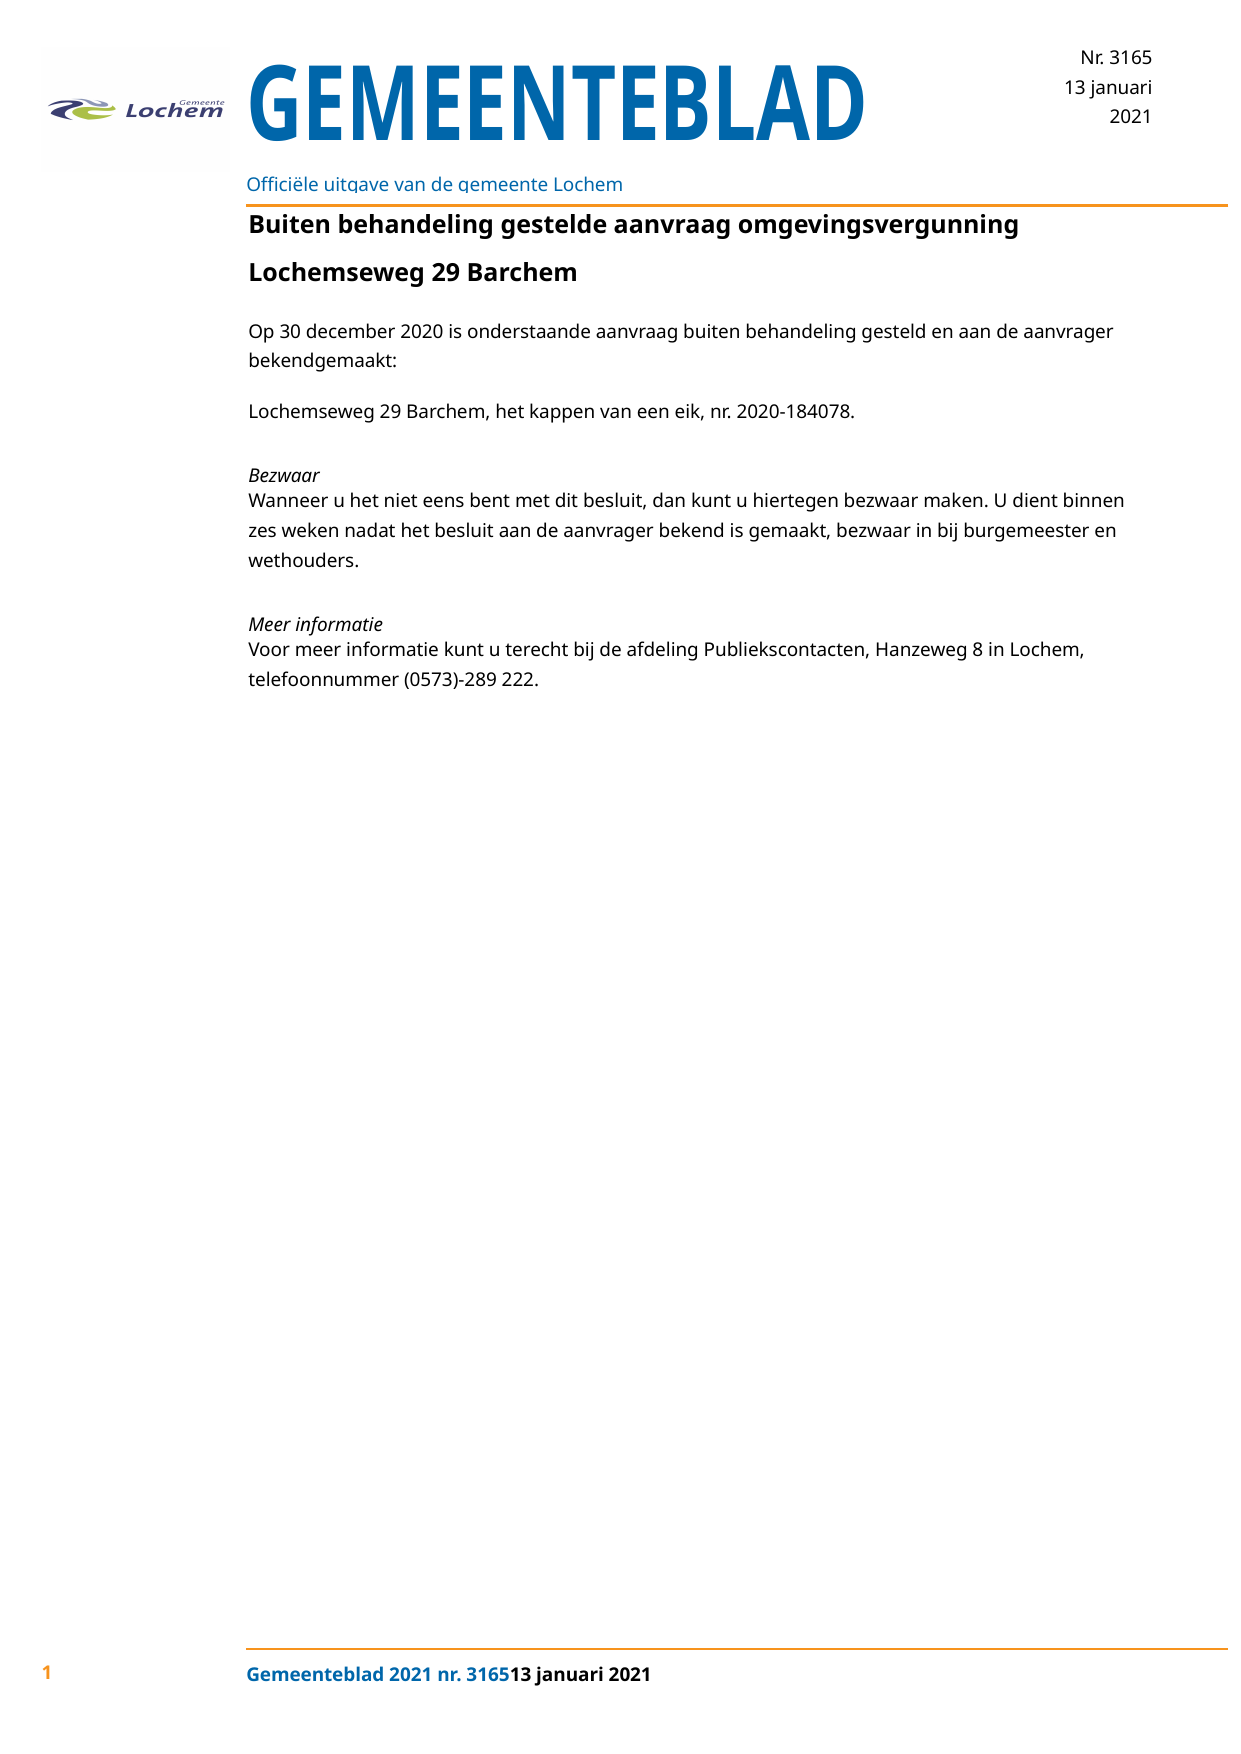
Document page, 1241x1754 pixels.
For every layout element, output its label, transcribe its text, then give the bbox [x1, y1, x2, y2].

text Buiten behandeling gestelde aanvraag omgevingsvergunning Lochemseweg 29 Barchem [248, 207, 1152, 288]
picture [41, 47, 231, 172]
text Voor meer informatie kunt u terecht bij de afdeling Publiekscontacten, Hanzeweg 8 in Lochem, telefoonnummer (0573)-289 222. [248, 636, 1152, 692]
text Bezwaar [248, 462, 1152, 488]
text Meer informatie [248, 611, 1152, 636]
text Op 30 december 2020 is onderstaande aanvraag buiten behandeling gesteld en aan de aanvrager bekendgemaakt: [248, 318, 1152, 373]
text Wanneer u het niet eens bent met dit besluit, dan kunt u hiertegen bezwaar maken. U dient binnen zes weken nadat het besluit aan de aanvrager bekend is gemaakt, bezwaar in bij burgemeester en wethouders. [248, 488, 1152, 572]
text Lochemseweg 29 Barchem, het kappen van een eik, nr. 2020-184078. [248, 398, 1152, 424]
